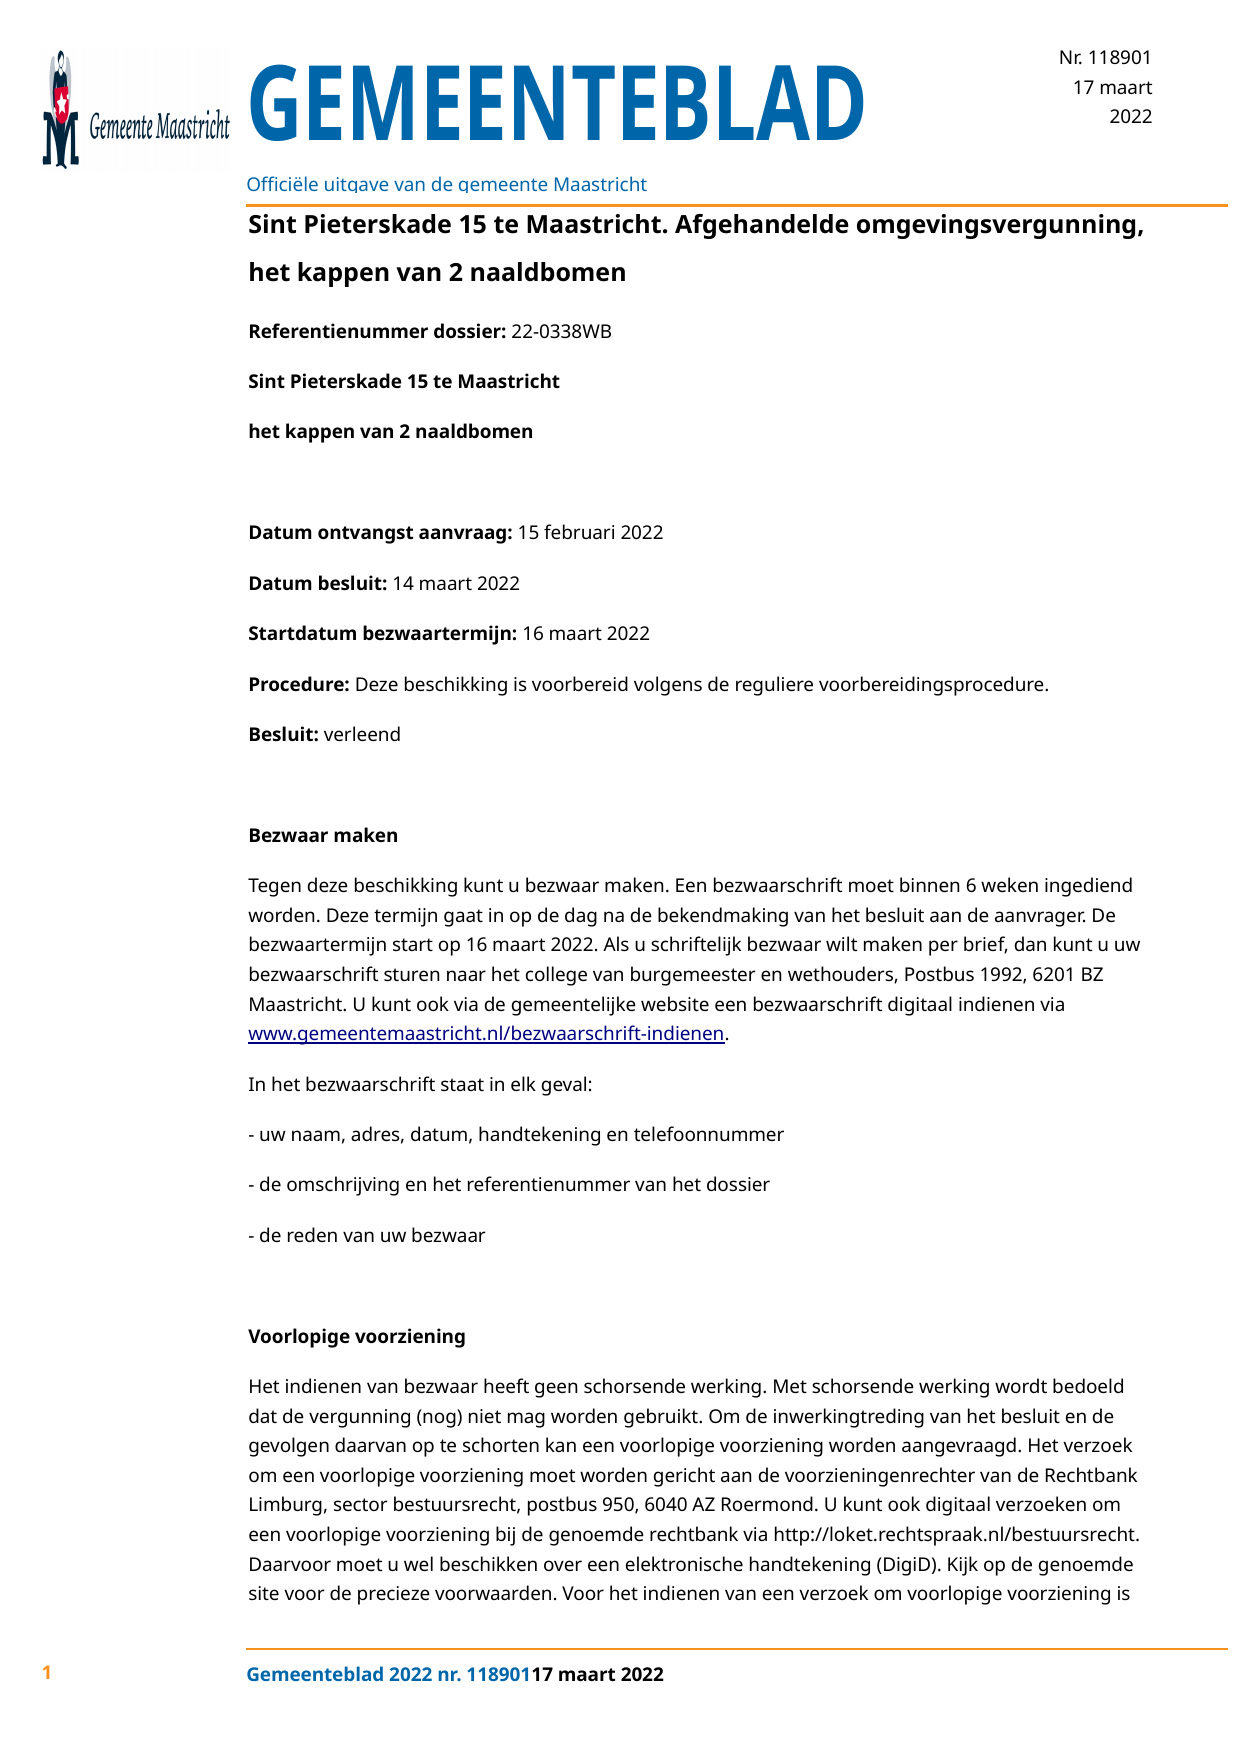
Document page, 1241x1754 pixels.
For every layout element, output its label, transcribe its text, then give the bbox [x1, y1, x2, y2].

text - de omschrijving en het referentienummer van het dossier [248, 1172, 1152, 1197]
text Referentienummer dossier: 22-0338WB [248, 318, 1152, 344]
text Sint Pieterskade 15 te Maastricht [248, 368, 1152, 394]
text Datum ontvangst aanvraag: 15 februari 2022 [248, 519, 1152, 545]
text Besluit: verleend [248, 721, 1152, 747]
text Sint Pieterskade 15 te Maastricht. Afgehandelde omgevingsvergunning, het kappen van 2 naaldbomen [248, 207, 1152, 288]
text Procedure: Deze beschikking is voorbereid volgens de reguliere voorbereidingsprocedure. [248, 671, 1152, 697]
text het kappen van 2 naaldbomen [248, 419, 1152, 444]
text - de reden van uw bezwaar [248, 1222, 1152, 1248]
text Het indienen van bezwaar heeft geen schorsende werking. Met schorsende werking wordt bedoeld dat de vergunning (nog) niet mag worden gebruikt. Om de inwerkingtreding van het besluit en de gevolgen daarvan op te schorten kan een voorlopige voorziening worden aangevraagd. Het verzoek om een voorlopige voorziening moet worden gericht aan de voorzieningenrechter van de Rechtbank Limburg, sector bestuursrecht, postbus 950, 6040 AZ Roermond. U kunt ook digitaal verzoeken om een voorlopige voorziening bij de genoemde rechtbank via http://loket.rechtspraak.nl/bestuursrecht. Daarvoor moet u wel beschikken over een elektronische handtekening (DigiD). Kijk op de genoemde site voor de precieze voorwaarden. Voor het indienen van een verzoek om voorlopige voorziening is [248, 1373, 1152, 1606]
text In het bezwaarschrift staat in elk geval: [248, 1071, 1152, 1097]
text Startdatum bezwaartermijn: 16 maart 2022 [248, 620, 1152, 646]
text Tegen deze beschikking kunt u bezwaar maken. Een bezwaarschrift moet binnen 6 weken ingediend worden. Deze termijn gaat in op de dag na de bekendmaking van het besluit aan de aanvrager. De bezwaartermijn start op 16 maart 2022. Als u schriftelijk bezwaar wilt maken per brief, dan kunt u uw bezwaarschrift sturen naar het college van burgemeester en wethouders, Postbus 1992, 6201 BZ Maastricht. U kunt ook via de gemeentelijke website een bezwaarschrift digitaal indienen via www.gemeentemaastricht.nl/bezwaarschrift-indienen. [248, 872, 1152, 1046]
text - uw naam, adres, datum, handtekening en telefoonnummer [248, 1121, 1152, 1147]
text Datum besluit: 14 maart 2022 [248, 570, 1152, 596]
picture [41, 47, 231, 172]
text Voorlopige voorziening [248, 1323, 1152, 1349]
text Bezwaar maken [248, 822, 1152, 848]
